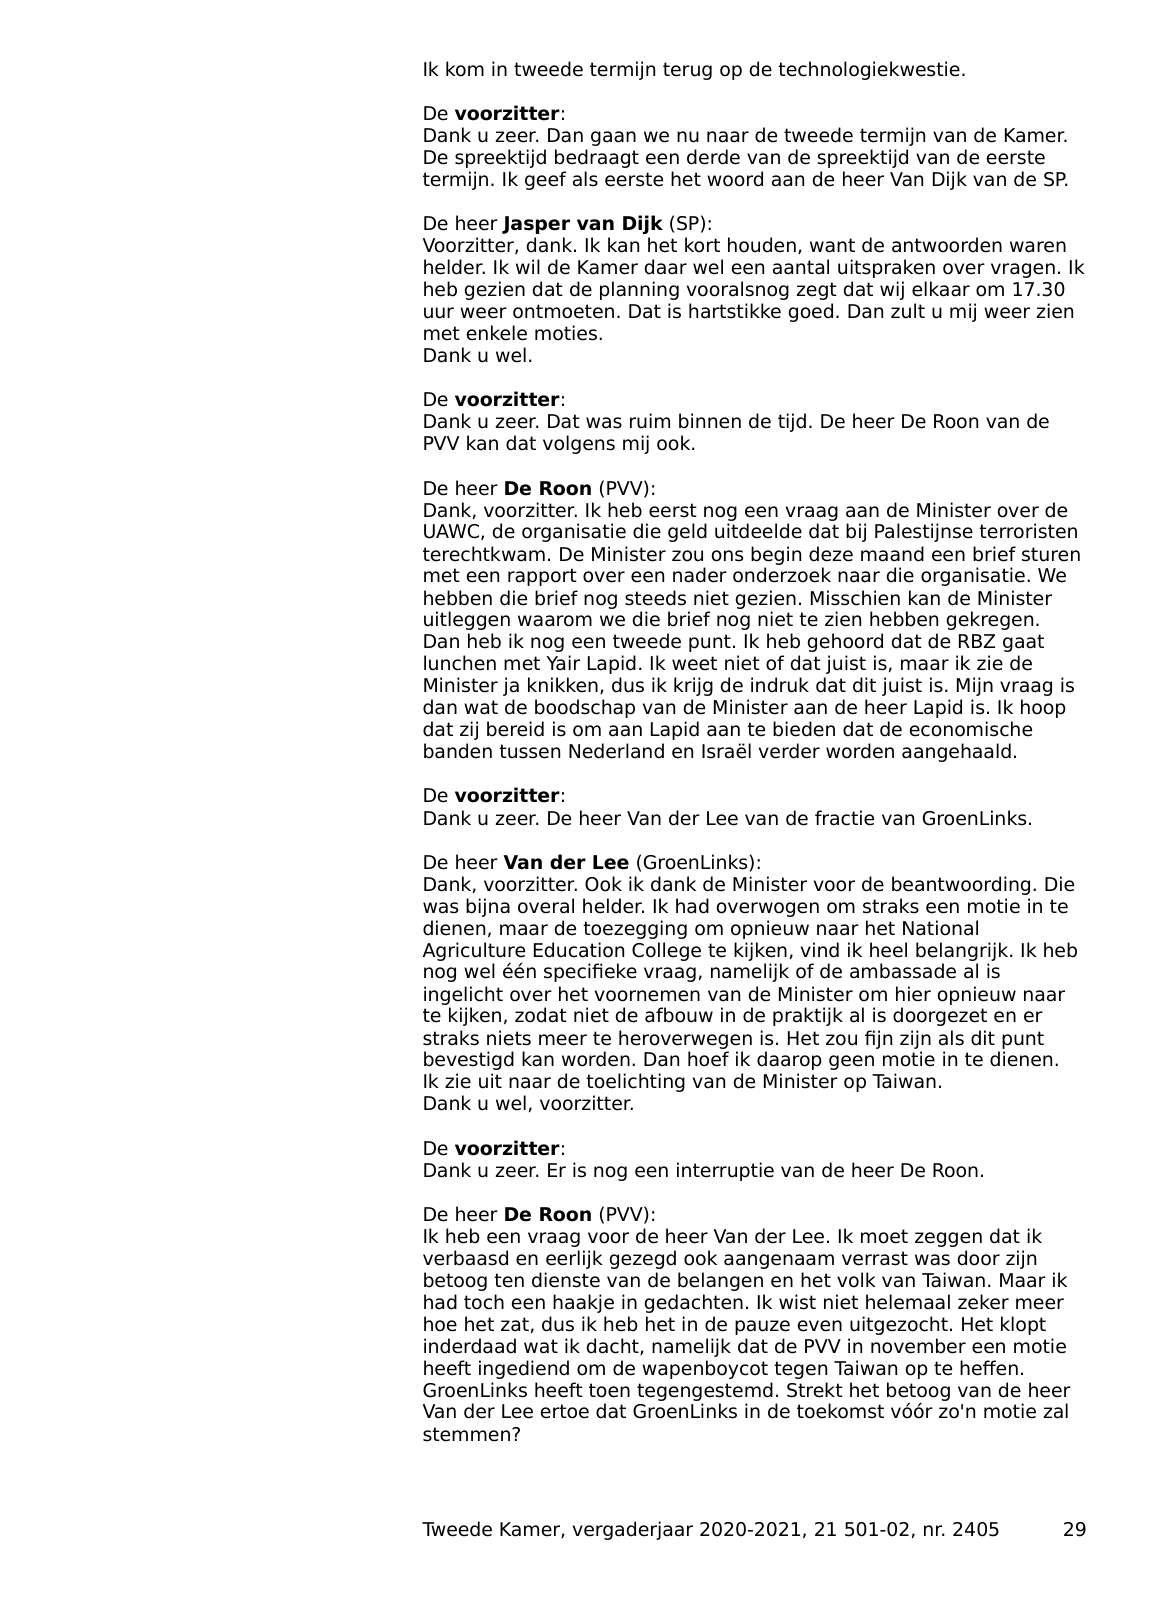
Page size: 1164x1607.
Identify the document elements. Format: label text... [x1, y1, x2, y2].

text Dank u zeer. Dat was ruim binnen de tijd. De heer De Roon van de PVV kan dat volgens mij ook. [422, 411, 1087, 455]
text Ik zie uit naar de toelichting van de Minister op Taiwan. [422, 1071, 1087, 1093]
text Dan heb ik nog een tweede punt. Ik heb gehoord dat de RBZ gaat lunchen met Yair Lapid. Ik weet niet of dat juist is, maar ik zie de Minister ja knikken, dus ik krijg de indruk dat dit juist is. Mijn vraag is dan wat de boodschap van de Minister aan de heer Lapid is. Ik hoop dat zij bereid is om aan Lapid aan te bieden dat de economische banden tussen Nederland en Israël verder worden aangehaald. [422, 631, 1087, 763]
text Voorzitter, dank. Ik kan het kort houden, want de antwoorden waren helder. Ik wil de Kamer daar wel een aantal uitspraken over vragen. Ik heb gezien dat de planning vooralsnog zegt dat wij elkaar om 17.30 uur weer ontmoeten. Dat is hartstikke goed. Dan zult u mij weer zien met enkele moties. [422, 235, 1087, 345]
text Dank u wel, voorzitter. [422, 1093, 1087, 1115]
text De voorzitter: [422, 103, 1087, 125]
text De heer De Roon (PVV): [422, 1204, 1087, 1226]
text Dank u wel. [422, 345, 1087, 367]
text Dank, voorzitter. Ik heb eerst nog een vraag aan de Minister over de UAWC, de organisatie die geld uitdeelde dat bij Palestijnse terroristen terechtkwam. De Minister zou ons begin deze maand een brief sturen met een rapport over een nader onderzoek naar die organisatie. We hebben die brief nog steeds niet gezien. Misschien kan de Minister uitleggen waarom we die brief nog niet te zien hebben gekregen. [422, 499, 1087, 631]
text De heer De Roon (PVV): [422, 477, 1087, 499]
text De heer Van der Lee (GroenLinks): [422, 852, 1087, 873]
text Dank u zeer. Er is nog een interruptie van de heer De Roon. [422, 1159, 1087, 1181]
text De heer Jasper van Dijk (SP): [422, 213, 1087, 235]
text De voorzitter: [422, 389, 1087, 411]
text Ik heb een vraag voor de heer Van der Lee. Ik moet zeggen dat ik verbaasd en eerlijk gezegd ook aangenaam verrast was door zijn betoog ten dienste van de belangen en het volk van Taiwan. Maar ik had toch een haakje in gedachten. Ik wist niet helemaal zeker meer hoe het zat, dus ik heb het in de pauze even uitgezocht. Het klopt inderdaad wat ik dacht, namelijk dat de PVV in november een motie heeft ingediend om de wapenboycot tegen Taiwan op te heffen. GroenLinks heeft toen tegengestemd. Strekt het betoog van de heer Van der Lee ertoe dat GroenLinks in de toekomst vóór zo'n motie zal stemmen? [422, 1226, 1087, 1445]
text De voorzitter: [422, 1137, 1087, 1159]
text De voorzitter: [422, 785, 1087, 807]
text Dank, voorzitter. Ook ik dank de Minister voor de beantwoording. Die was bijna overal helder. Ik had overwogen om straks een motie in te dienen, maar de toezegging om opnieuw naar het National Agriculture Education College te kijken, vind ik heel belangrijk. Ik heb nog wel één specifieke vraag, namelijk of de ambassade al is ingelicht over het voornemen van de Minister om hier opnieuw naar te kijken, zodat niet de afbouw in de praktijk al is doorgezet en er straks niets meer te heroverwegen is. Het zou fijn zijn als dit punt bevestigd kan worden. Dan hoef ik daarop geen motie in te dienen. [422, 873, 1087, 1071]
text Ik kom in tweede termijn terug op de technologiekwestie. [422, 59, 1087, 81]
text Dank u zeer. De heer Van der Lee van de fractie van GroenLinks. [422, 807, 1087, 829]
text Dank u zeer. Dan gaan we nu naar de tweede termijn van de Kamer. De spreektijd bedraagt een derde van de spreektijd van de eerste termijn. Ik geef als eerste het woord aan de heer Van Dijk van de SP. [422, 125, 1087, 191]
